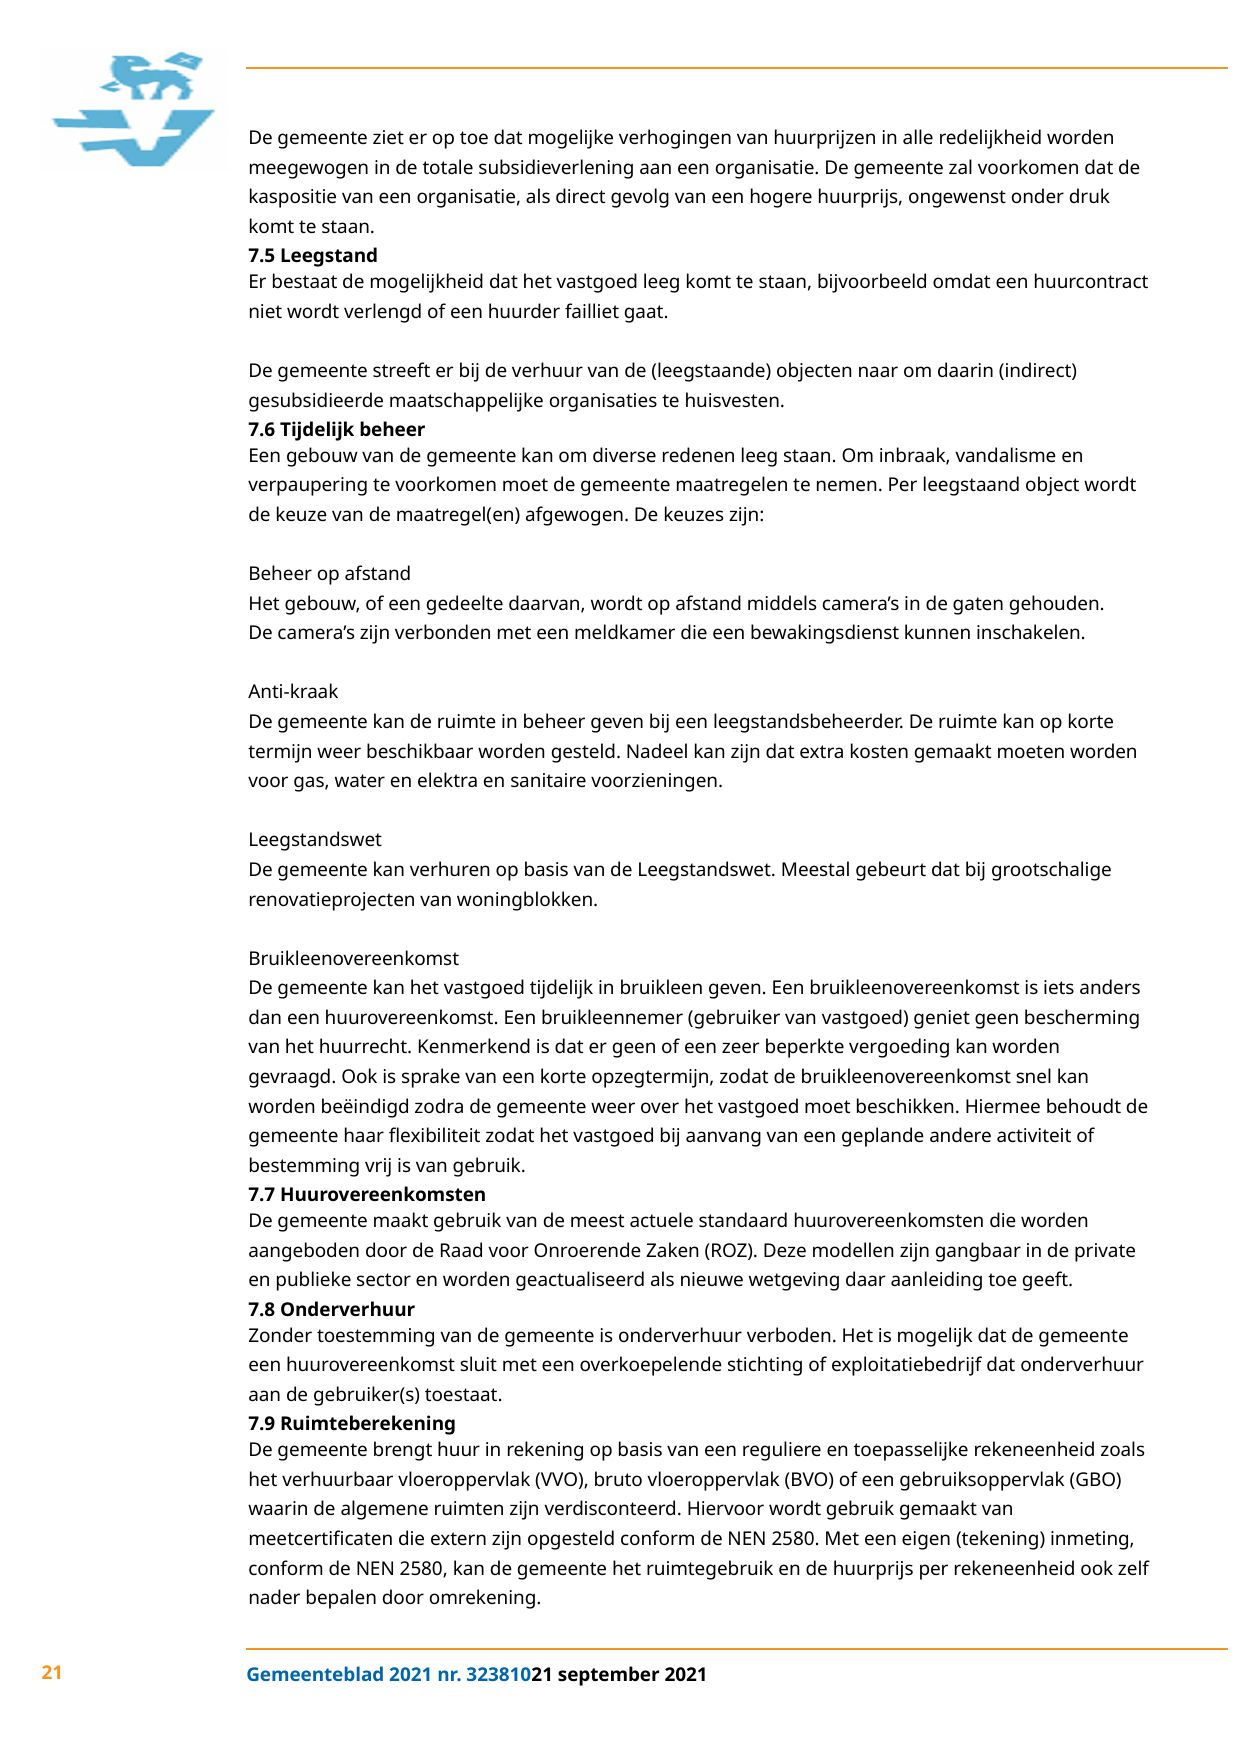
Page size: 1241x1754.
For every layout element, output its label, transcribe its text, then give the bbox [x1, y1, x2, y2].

picture [41, 47, 231, 172]
text De gemeente brengt huur in rekening op basis van een reguliere en toepasselijke rekeneenheid zoals het verhuurbaar vloeroppervlak (VVO), bruto vloeroppervlak (BVO) of een gebruiksoppervlak (GBO) waarin de algemene ruimten zijn verdisconteerd. Hiervoor wordt gebruik gemaakt van meetcertificaten die extern zijn opgesteld conform de NEN 2580. Met een eigen (tekening) inmeting, conform de NEN 2580, kan de gemeente het ruimtegebruik en de huurprijs per rekeneenheid ook zelf nader bepalen door omrekening. [248, 1436, 1152, 1610]
text 7.8 Onderverhuur [248, 1296, 1152, 1322]
text De gemeente kan het vastgoed tijdelijk in bruikleen geven. Een bruikleenovereenkomst is iets anders dan een huurovereenkomst. Een bruikleennemer (gebruiker van vastgoed) geniet geen bescherming van het huurrecht. Kenmerkend is dat er geen of een zeer beperkte vergoeding kan worden gevraagd. Ook is sprake van een korte opzegtermijn, zodat de bruikleenovereenkomst snel kan worden beëindigd zodra de gemeente weer over het vastgoed moet beschikken. Hiermee behoudt de gemeente haar flexibiliteit zodat het vastgoed bij aanvang van een geplande andere activiteit of bestemming vrij is van gebruik. [248, 974, 1152, 1178]
text De gemeente maakt gebruik van de meest actuele standaard huurovereenkomsten die worden aangeboden door de Raad voor Onroerende Zaken (ROZ). Deze modellen zijn gangbaar in de private en publieke sector en worden geactualiseerd als nieuwe wetgeving daar aanleiding toe geeft. [248, 1207, 1152, 1292]
text Een gebouw van de gemeente kan om diverse redenen leeg staan. Om inbraak, vandalisme en verpaupering te voorkomen moet de gemeente maatregelen te nemen. Per leegstaand object wordt de keuze van de maatregel(en) afgewogen. De keuzes zijn: [248, 442, 1152, 527]
text De gemeente kan verhuren op basis van de Leegstandswet. Meestal gebeurt dat bij grootschalige renovatieprojecten van woningblokken. [248, 856, 1152, 912]
text Bruikleenovereenkomst [248, 945, 1152, 971]
text 7.6 Tijdelijk beheer [248, 416, 1152, 442]
text De gemeente streeft er bij de verhuur van de (leegstaande) objecten naar om daarin (indirect) gesubsidieerde maatschappelijke organisaties te huisvesten. [248, 357, 1152, 412]
text De gemeente kan de ruimte in beheer geven bij een leegstandsbeheerder. De ruimte kan op korte termijn weer beschikbaar worden gesteld. Nadeel kan zijn dat extra kosten gemaakt moeten worden voor gas, water en elektra en sanitaire voorzieningen. [248, 708, 1152, 793]
text 7.5 Leegstand [248, 243, 1152, 268]
text 7.9 Ruimteberekening [248, 1411, 1152, 1436]
text De gemeente ziet er op toe dat mogelijke verhogingen van huurprijzen in alle redelijkheid worden meegewogen in de totale subsidieverlening aan een organisatie. De gemeente zal voorkomen dat de kaspositie van een organisatie, als direct gevolg van een hogere huurprijs, ongewenst onder druk komt te staan. [248, 124, 1152, 239]
text Anti-kraak [248, 679, 1152, 704]
text Zonder toestemming van de gemeente is onderverhuur verboden. Het is mogelijk dat de gemeente een huurovereenkomst sluit met een overkoepelende stichting of exploitatiebedrijf dat onderverhuur aan de gebruiker(s) toestaat. [248, 1322, 1152, 1407]
text 7.7 Huurovereenkomsten [248, 1182, 1152, 1207]
text Het gebouw, of een gedeelte daarvan, wordt op afstand middels camera’s in de gaten gehouden. [248, 590, 1152, 616]
text Beheer op afstand [248, 560, 1152, 586]
text De camera’s zijn verbonden met een meldkamer die een bewakingsdienst kunnen inschakelen. [248, 619, 1152, 645]
text Er bestaat de mogelijkheid dat het vastgoed leeg komt te staan, bijvoorbeeld omdat een huurcontract niet wordt verlengd of een huurder failliet gaat. [248, 268, 1152, 324]
text Leegstandswet [248, 827, 1152, 852]
